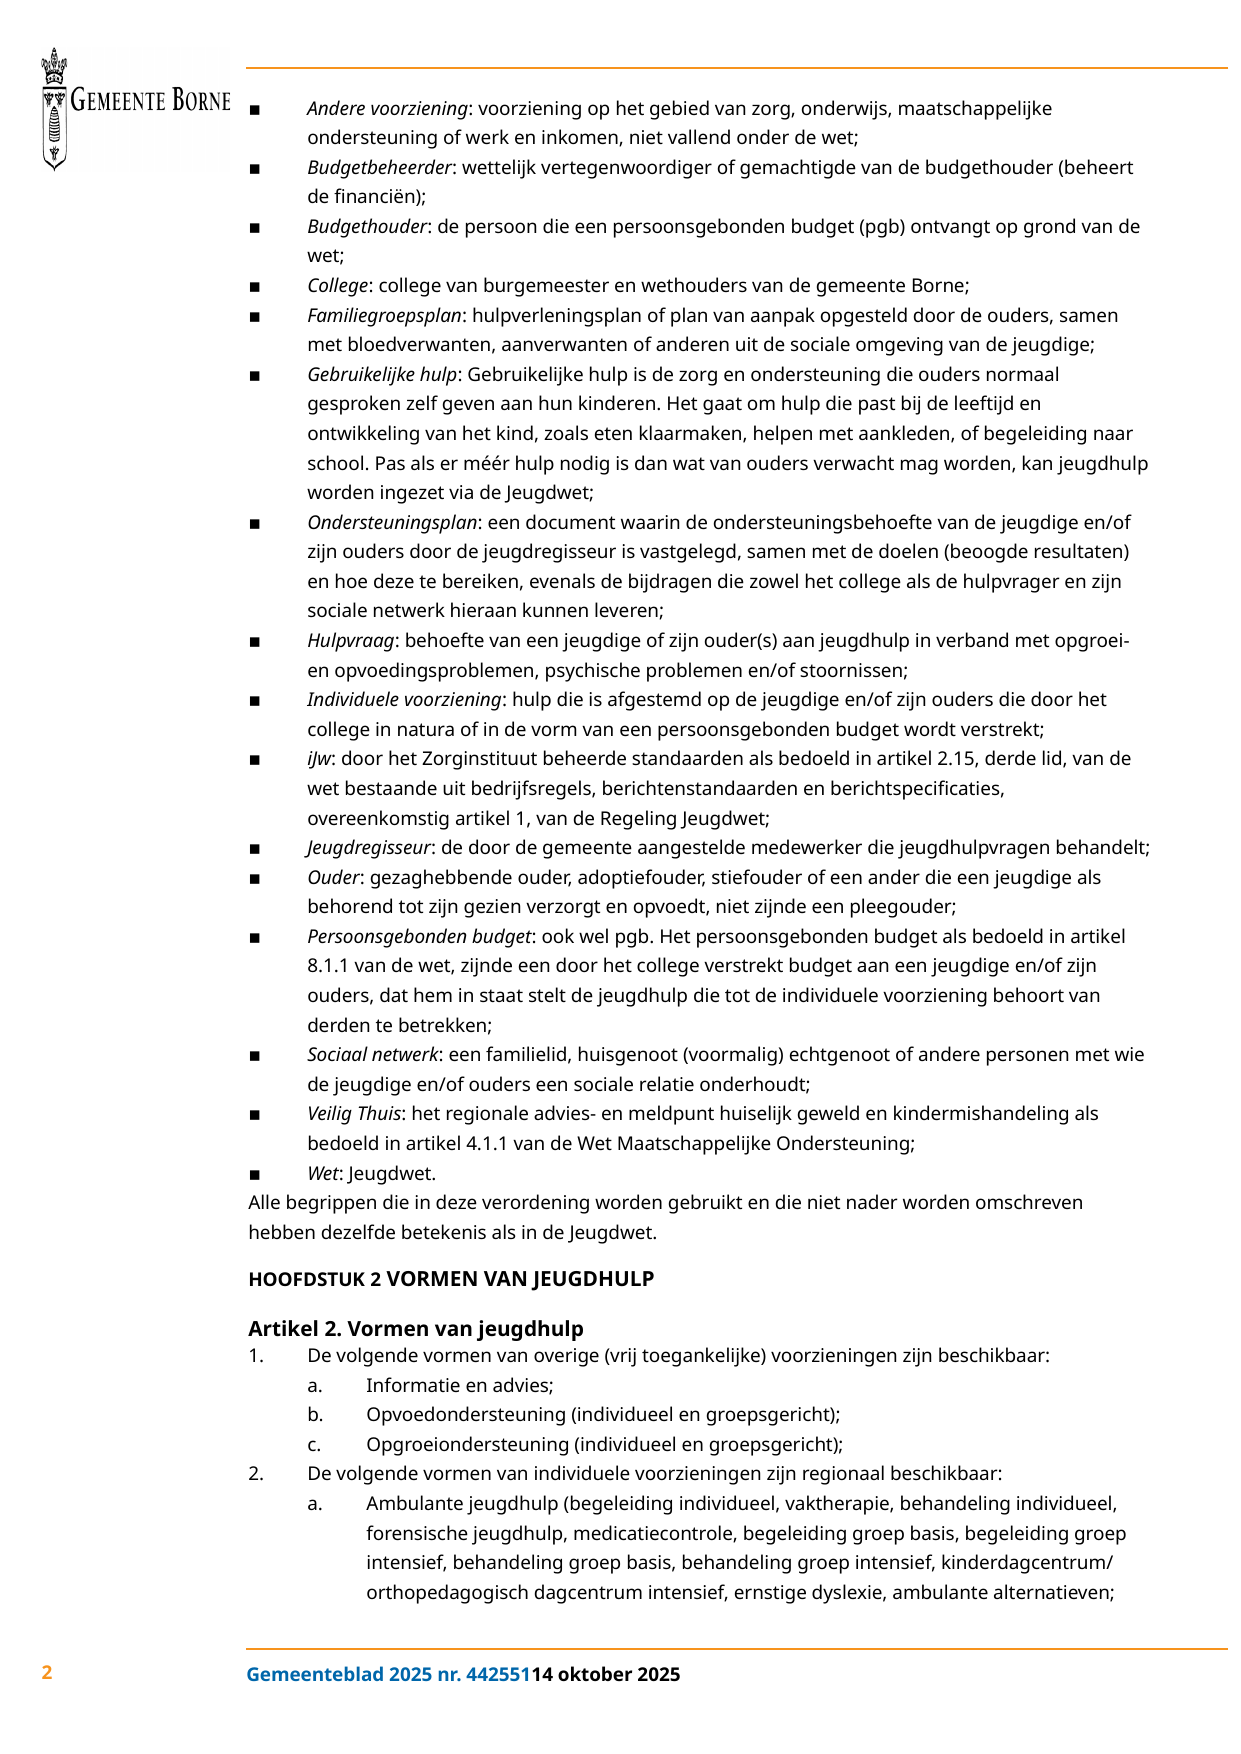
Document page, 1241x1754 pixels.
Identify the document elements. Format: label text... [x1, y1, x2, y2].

list Gebruikelijke hulp: Gebruikelijke hulp is de zorg en ondersteuning die ouders normaal gesproken zelf geven aan hun kinderen. Het gaat om hulp die past bij de leeftijd en ontwikkeling van het kind, zoals eten klaarmaken, helpen met aankleden, of begeleiding naar school. Pas als er méér hulp nodig is dan wat van ouders verwacht mag worden, kan jeugdhulp worden ingezet via de Jeugdwet; [248, 361, 1152, 505]
list Budgethouder: de persoon die een persoonsgebonden budget (pgb) ontvangt op grond van de wet; [248, 213, 1152, 268]
list Veilig Thuis: het regionale advies- en meldpunt huiselijk geweld en kindermishandeling als bedoeld in artikel 4.1.1 van de Wet Maatschappelijke Ondersteuning; [248, 1101, 1152, 1156]
list Persoonsgebonden budget: ook wel pgb. Het persoonsgebonden budget als bedoeld in artikel 8.1.1 van de wet, zijnde een door het college verstrekt budget aan een jeugdige en/of zijn ouders, dat hem in staat stelt de jeugdhulp die tot de individuele voorziening behoort van derden te betrekken; [248, 923, 1152, 1038]
list Ambulante jeugdhulp (begeleiding individueel, vaktherapie, behandeling individueel, forensische jeugdhulp, medicatiecontrole, begeleiding groep basis, begeleiding groep intensief, behandeling groep basis, behandeling groep intensief, kinderdagcentrum/ orthopedagogisch dagcentrum intensief, ernstige dyslexie, ambulante alternatieven; [307, 1490, 1152, 1605]
list Hulpvraag: behoefte van een jeugdige of zijn ouder(s) aan jeugdhulp in verband met opgroei- en opvoedingsproblemen, psychische problemen en/of stoornissen; [248, 627, 1152, 683]
list Sociaal netwerk: een familielid, huisgenoot (voormalig) echtgenoot of andere personen met wie de jeugdige en/of ouders een sociale relatie onderhoudt; [248, 1041, 1152, 1097]
list Familiegroepsplan: hulpverleningsplan of plan van aanpak opgesteld door de ouders, samen met bloedverwanten, aanverwanten of anderen uit de sociale omgeving van de jeugdige; [248, 302, 1152, 357]
list iJw: door het Zorginstituut beheerde standaarden als bedoeld in artikel 2.15, derde lid, van de wet bestaande uit bedrijfsregels, berichtenstandaarden en berichtspecificaties, overeenkomstig artikel 1, van de Regeling Jeugdwet; [248, 746, 1152, 831]
list Jeugdregisseur: de door de gemeente aangestelde medewerker die jeugdhulpvragen behandelt; [248, 834, 1152, 860]
list College: college van burgemeester en wethouders van de gemeente Borne; [248, 272, 1152, 298]
list Andere voorziening: voorziening op het gebied van zorg, onderwijs, maatschappelijke ondersteuning of werk en inkomen, niet vallend onder de wet; [248, 95, 1152, 150]
text HOOFDSTUK 2 VORMEN VAN JEUGDHULP [248, 1264, 1152, 1293]
list Budgetbeheerder: wettelijk vertegenwoordiger of gemachtigde van de budgethouder (beheert de financiën); [248, 154, 1152, 209]
list Informatie en advies; [307, 1372, 1152, 1398]
list Wet: Jeugdwet. [248, 1160, 1152, 1186]
list Ouder: gezaghebbende ouder, adoptiefouder, stiefouder of een ander die een jeugdige als behorend tot zijn gezien verzorgt en opvoedt, niet zijnde een pleegouder; [248, 864, 1152, 919]
list De volgende vormen van individuele voorzieningen zijn regionaal beschikbaar: [248, 1461, 1152, 1486]
list Ondersteuningsplan: een document waarin de ondersteuningsbehoefte van de jeugdige en/of zijn ouders door de jeugdregisseur is vastgelegd, samen met de doelen (beoogde resultaten) en hoe deze te bereiken, evenals de bijdragen die zowel het college als de hulpvrager en zijn sociale netwerk hieraan kunnen leveren; [248, 509, 1152, 623]
picture [41, 47, 231, 172]
text Artikel 2. Vormen van jeugdhulp [248, 1314, 1152, 1342]
text Alle begrippen die in deze verordening worden gebruikt en die niet nader worden omschreven hebben dezelfde betekenis als in de Jeugdwet. [248, 1189, 1152, 1245]
list Individuele voorziening: hulp die is afgestemd op de jeugdige en/of zijn ouders die door het college in natura of in de vorm van een persoonsgebonden budget wordt verstrekt; [248, 686, 1152, 742]
list Opgroeiondersteuning (individueel en groepsgericht); [307, 1431, 1152, 1457]
list Opvoedondersteuning (individueel en groepsgericht); [307, 1401, 1152, 1427]
list De volgende vormen van overige (vrij toegankelijke) voorzieningen zijn beschikbaar: [248, 1342, 1152, 1368]
